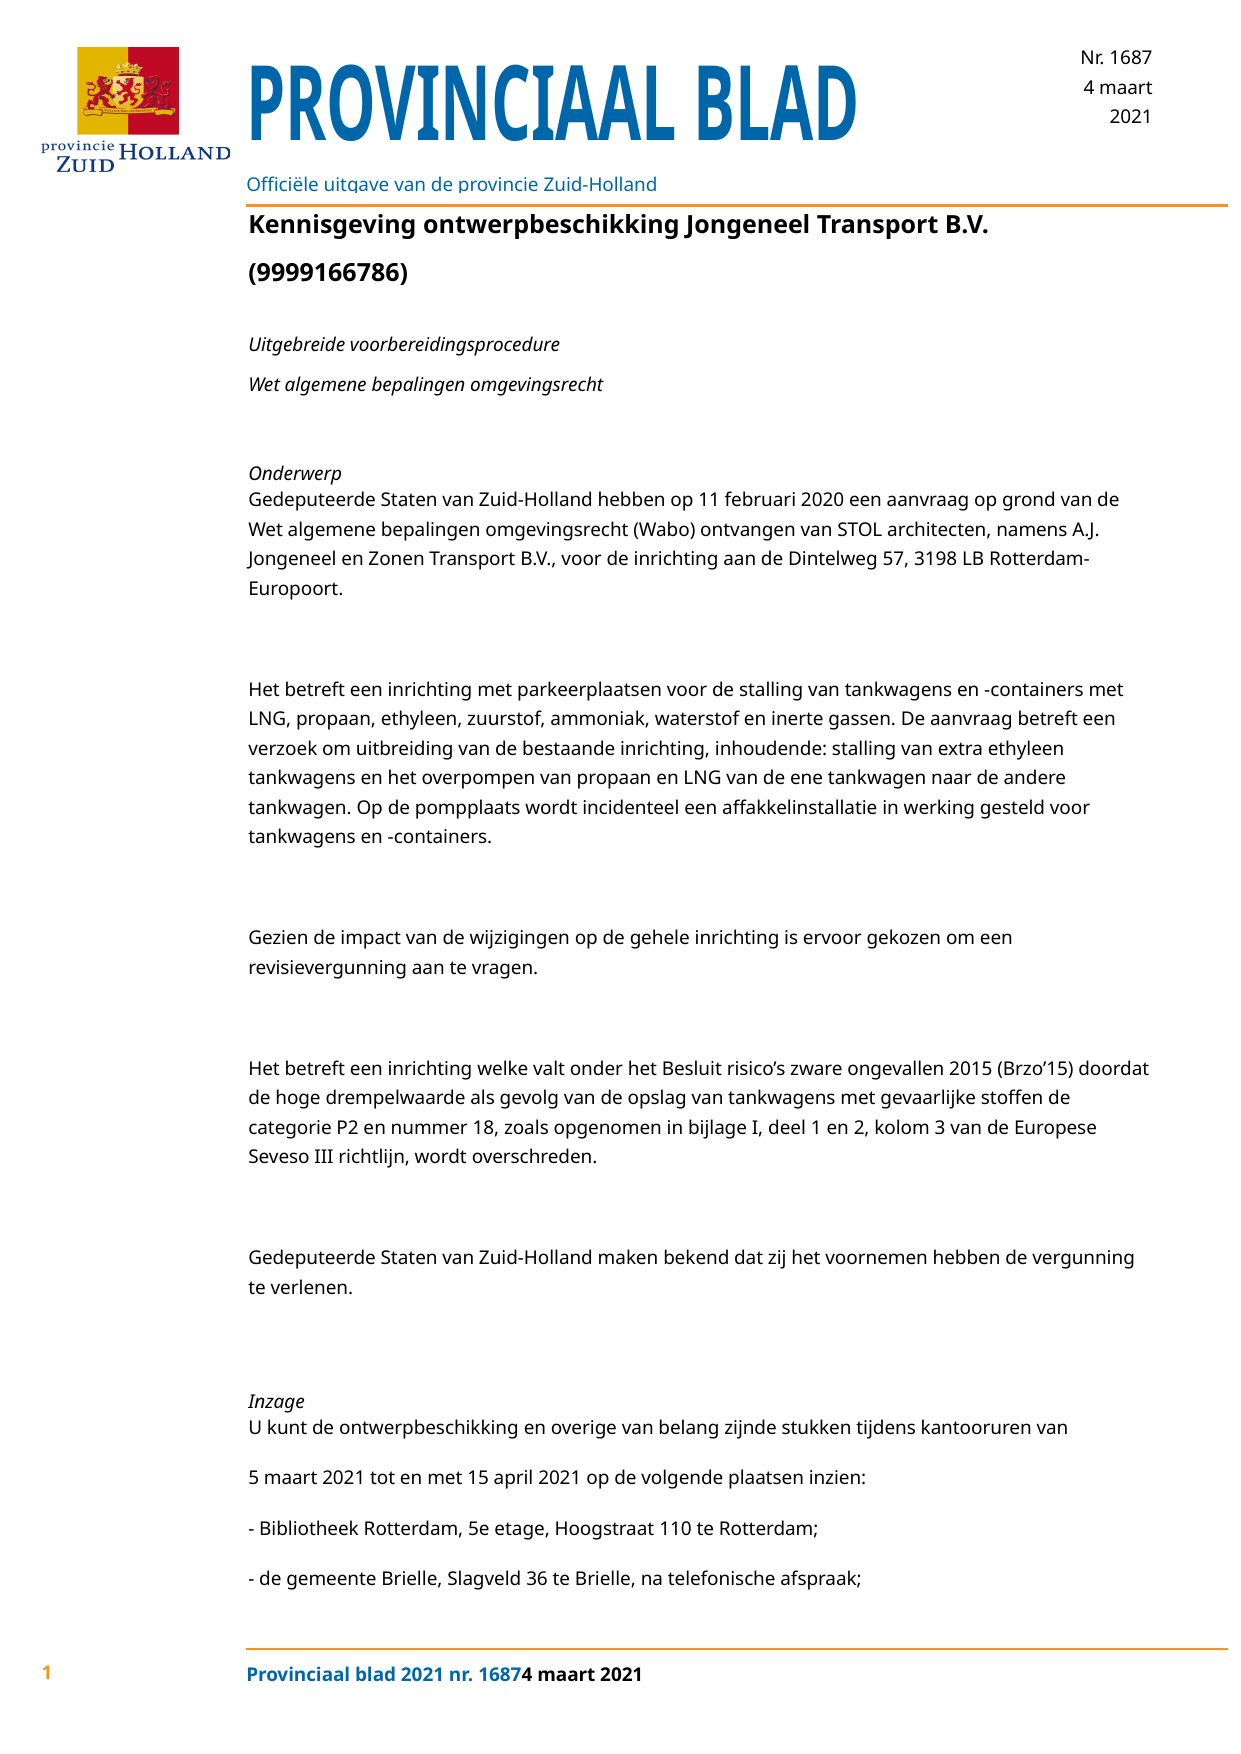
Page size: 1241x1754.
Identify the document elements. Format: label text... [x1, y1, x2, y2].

picture [41, 47, 231, 172]
text Inzage [248, 1388, 1152, 1414]
text Gedeputeerde Staten van Zuid-Holland hebben op 11 februari 2020 een aanvraag op grond van de Wet algemene bepalingen omgevingsrecht (Wabo) ontvangen van STOL architecten, namens A.J. Jongeneel en Zonen Transport B.V., voor de inrichting aan de Dintelweg 57, 3198 LB Rotterdam-Europoort. [248, 486, 1152, 601]
text U kunt de ontwerpbeschikking en overige van belang zijnde stukken tijdens kantooruren van [248, 1414, 1152, 1440]
text Het betreft een inrichting welke valt onder het Besluit risico’s zware ongevallen 2015 (Brzo’15) doordat de hoge drempelwaarde als gevolg van de opslag van tankwagens met gevaarlijke stoffen de categorie P2 en nummer 18, zoals opgenomen in bijlage I, deel 1 en 2, kolom 3 van de Europese Seveso III richtlijn, wordt overschreden. [248, 1055, 1152, 1169]
text Wet algemene bepalingen omgevingsrecht [248, 371, 1152, 396]
text Uitgebreide voorbereidingsprocedure [248, 331, 1152, 357]
text Onderwerp [248, 460, 1152, 486]
text Gedeputeerde Staten van Zuid-Holland maken bekend dat zij het voornemen hebben de vergunning te verlenen. [248, 1244, 1152, 1300]
text Kennisgeving ontwerpbeschikking Jongeneel Transport B.V. (9999166786) [248, 207, 1152, 288]
text 5 maart 2021 tot en met 15 april 2021 op de volgende plaatsen inzien: [248, 1464, 1152, 1490]
text - Bibliotheek Rotterdam, 5e etage, Hoogstraat 110 te Rotterdam; [248, 1515, 1152, 1541]
text Het betreft een inrichting met parkeerplaatsen voor de stalling van tankwagens en -containers met LNG, propaan, ethyleen, zuurstof, ammoniak, waterstof en inerte gassen. De aanvraag betreft een verzoek om uitbreiding van de bestaande inrichting, inhoudende: stalling van extra ethyleen tankwagens en het overpompen van propaan en LNG van de ene tankwagen naar de andere tankwagen. Op de pompplaats wordt incidenteel een affakkelinstallatie in werking gesteld voor tankwagens en -containers. [248, 676, 1152, 849]
text Gezien de impact van de wijzigingen op de gehele inrichting is ervoor gekozen om een revisievergunning aan te vragen. [248, 924, 1152, 980]
text - de gemeente Brielle, Slagveld 36 te Brielle, na telefonische afspraak; [248, 1565, 1152, 1591]
